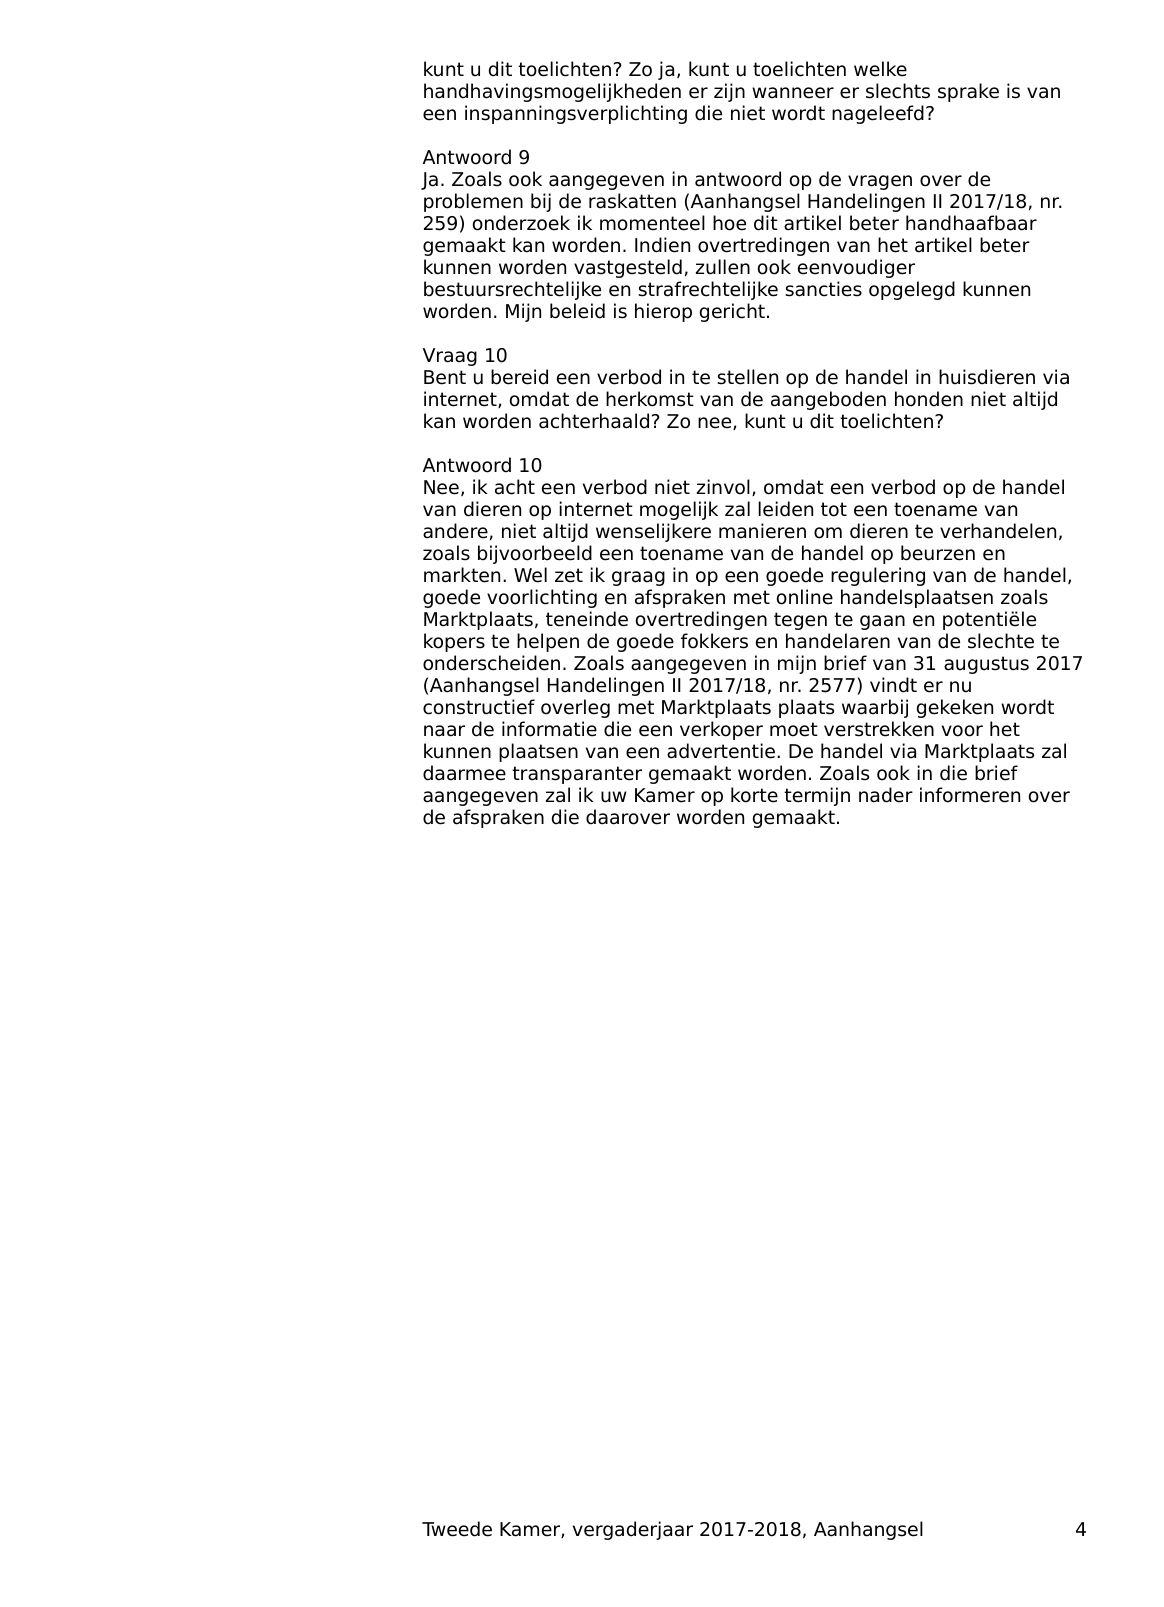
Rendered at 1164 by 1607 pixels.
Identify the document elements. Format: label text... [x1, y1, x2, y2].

text Ja. Zoals ook aangegeven in antwoord op de vragen over de problemen bij de raskatten (Aanhangsel Handelingen II 2017/18, nr. 259) onderzoek ik momenteel hoe dit artikel beter handhaafbaar gemaakt kan worden. Indien overtredingen van het artikel beter kunnen worden vastgesteld, zullen ook eenvoudiger bestuursrechtelijke en strafrechtelijke sancties opgelegd kunnen worden. Mijn beleid is hierop gericht. [422, 169, 1087, 323]
text Antwoord 9 [422, 147, 1087, 169]
text Vraag 10 [422, 345, 1087, 367]
text kunt u dit toelichten? Zo ja, kunt u toelichten welke handhavingsmogelijkheden er zijn wanneer er slechts sprake is van een inspanningsverplichting die niet wordt nageleefd? [422, 59, 1087, 125]
text Antwoord 10 [422, 455, 1087, 477]
text Nee, ik acht een verbod niet zinvol, omdat een verbod op de handel van dieren op internet mogelijk zal leiden tot een toename van andere, niet altijd wenselijkere manieren om dieren te verhandelen, zoals bijvoorbeeld een toename van de handel op beurzen en markten. Wel zet ik graag in op een goede regulering van de handel, goede voorlichting en afspraken met online handelsplaatsen zoals Marktplaats, teneinde overtredingen tegen te gaan en potentiële kopers te helpen de goede fokkers en handelaren van de slechte te onderscheiden. Zoals aangegeven in mijn brief van 31 augustus 2017 (Aanhangsel Handelingen II 2017/18, nr. 2577) vindt er nu constructief overleg met Marktplaats plaats waarbij gekeken wordt naar de informatie die een verkoper moet verstrekken voor het kunnen plaatsen van een advertentie. De handel via Marktplaats zal daarmee transparanter gemaakt worden. Zoals ook in die brief aangegeven zal ik uw Kamer op korte termijn nader informeren over de afspraken die daarover worden gemaakt. [422, 477, 1087, 829]
text Bent u bereid een verbod in te stellen op de handel in huisdieren via internet, omdat de herkomst van de aangeboden honden niet altijd kan worden achterhaald? Zo nee, kunt u dit toelichten? [422, 367, 1087, 433]
